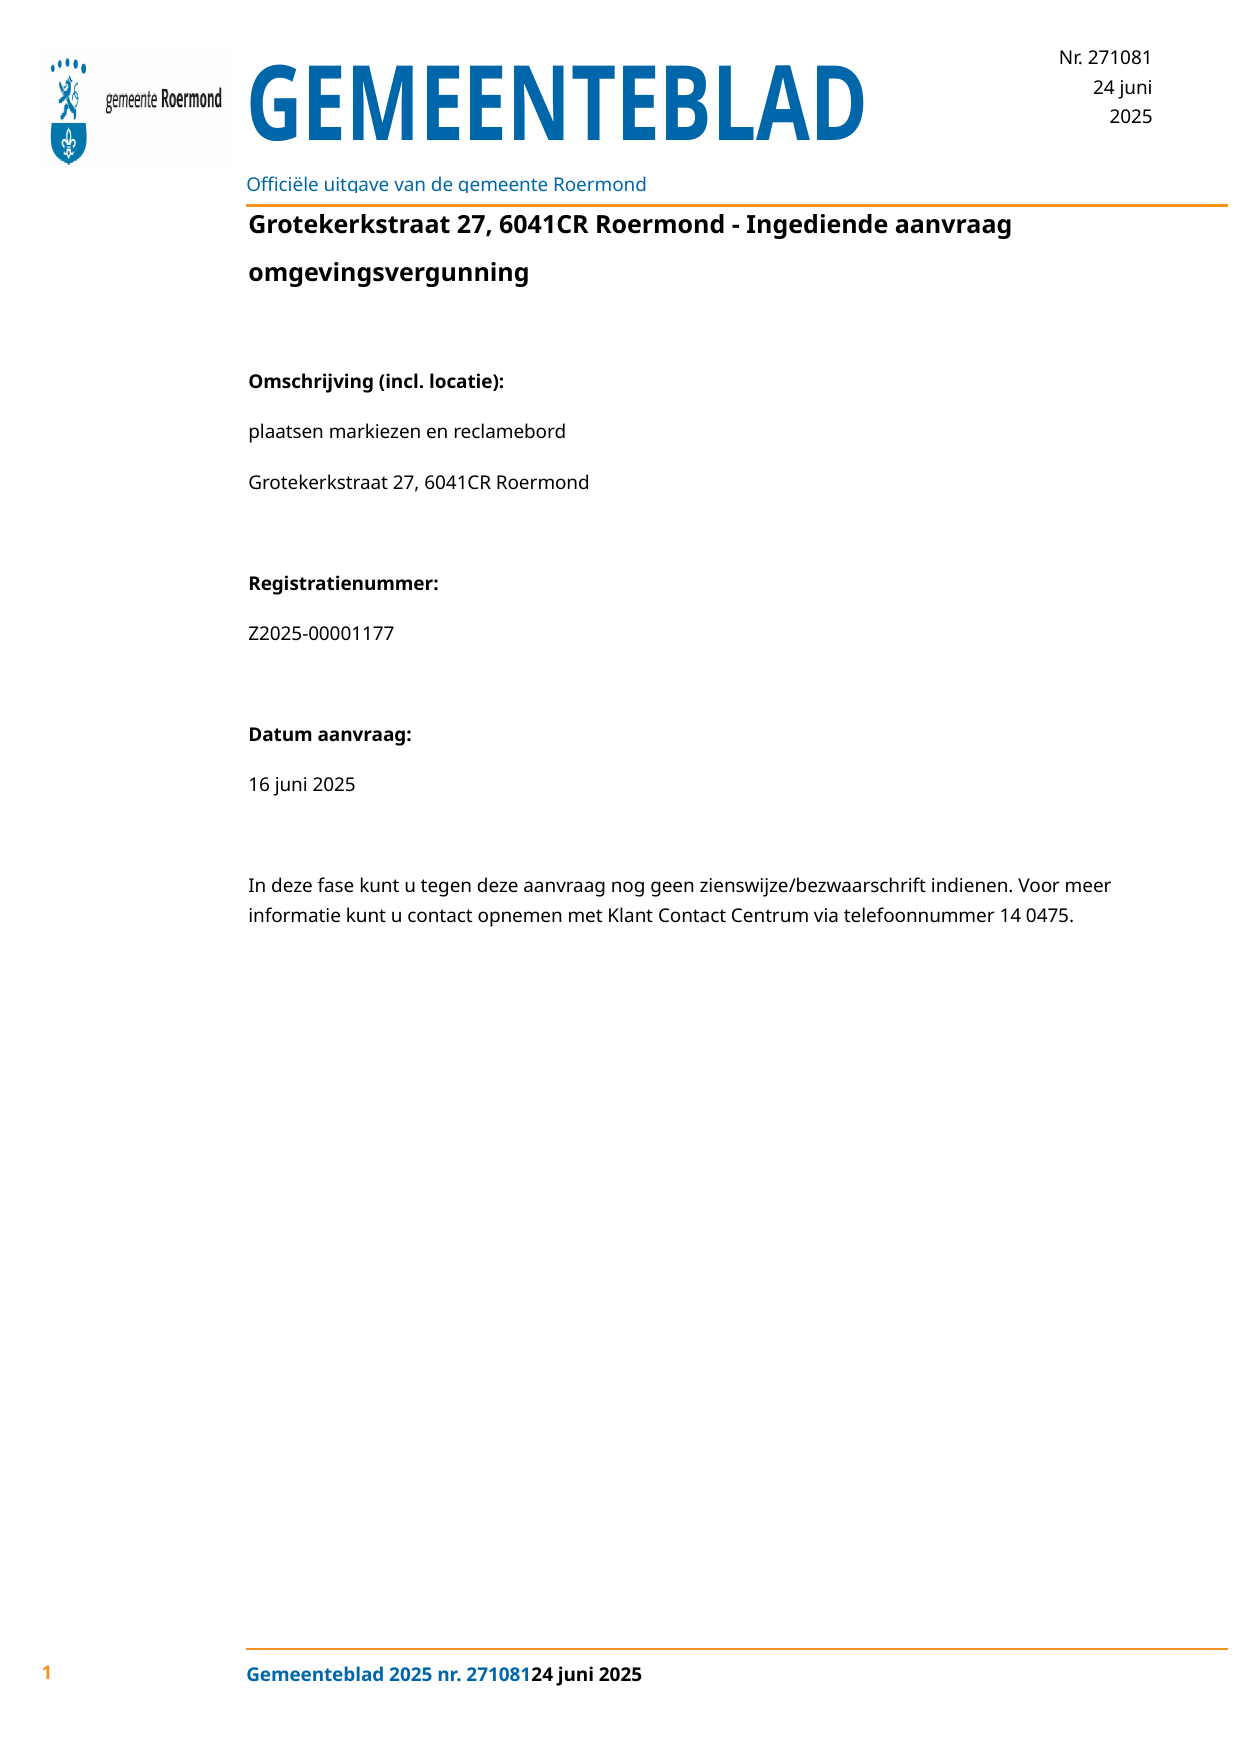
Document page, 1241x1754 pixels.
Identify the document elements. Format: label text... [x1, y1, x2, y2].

text Z2025-00001177 [248, 620, 1152, 646]
text Registratienummer: [248, 570, 1152, 596]
text Omschrijving (incl. locatie): [248, 368, 1152, 394]
text 16 juni 2025 [248, 772, 1152, 797]
text In deze fase kunt u tegen deze aanvraag nog geen zienswijze/bezwaarschrift indienen. Voor meer informatie kunt u contact opnemen met Klant Contact Centrum via telefoonnummer 14 0475. [248, 872, 1152, 928]
text Datum aanvraag: [248, 721, 1152, 747]
picture [41, 47, 231, 172]
text Grotekerkstraat 27, 6041CR Roermond [248, 469, 1152, 495]
text Grotekerkstraat 27, 6041CR Roermond - Ingediende aanvraag omgevingsvergunning [248, 207, 1152, 288]
text plaatsen markiezen en reclamebord [248, 419, 1152, 444]
